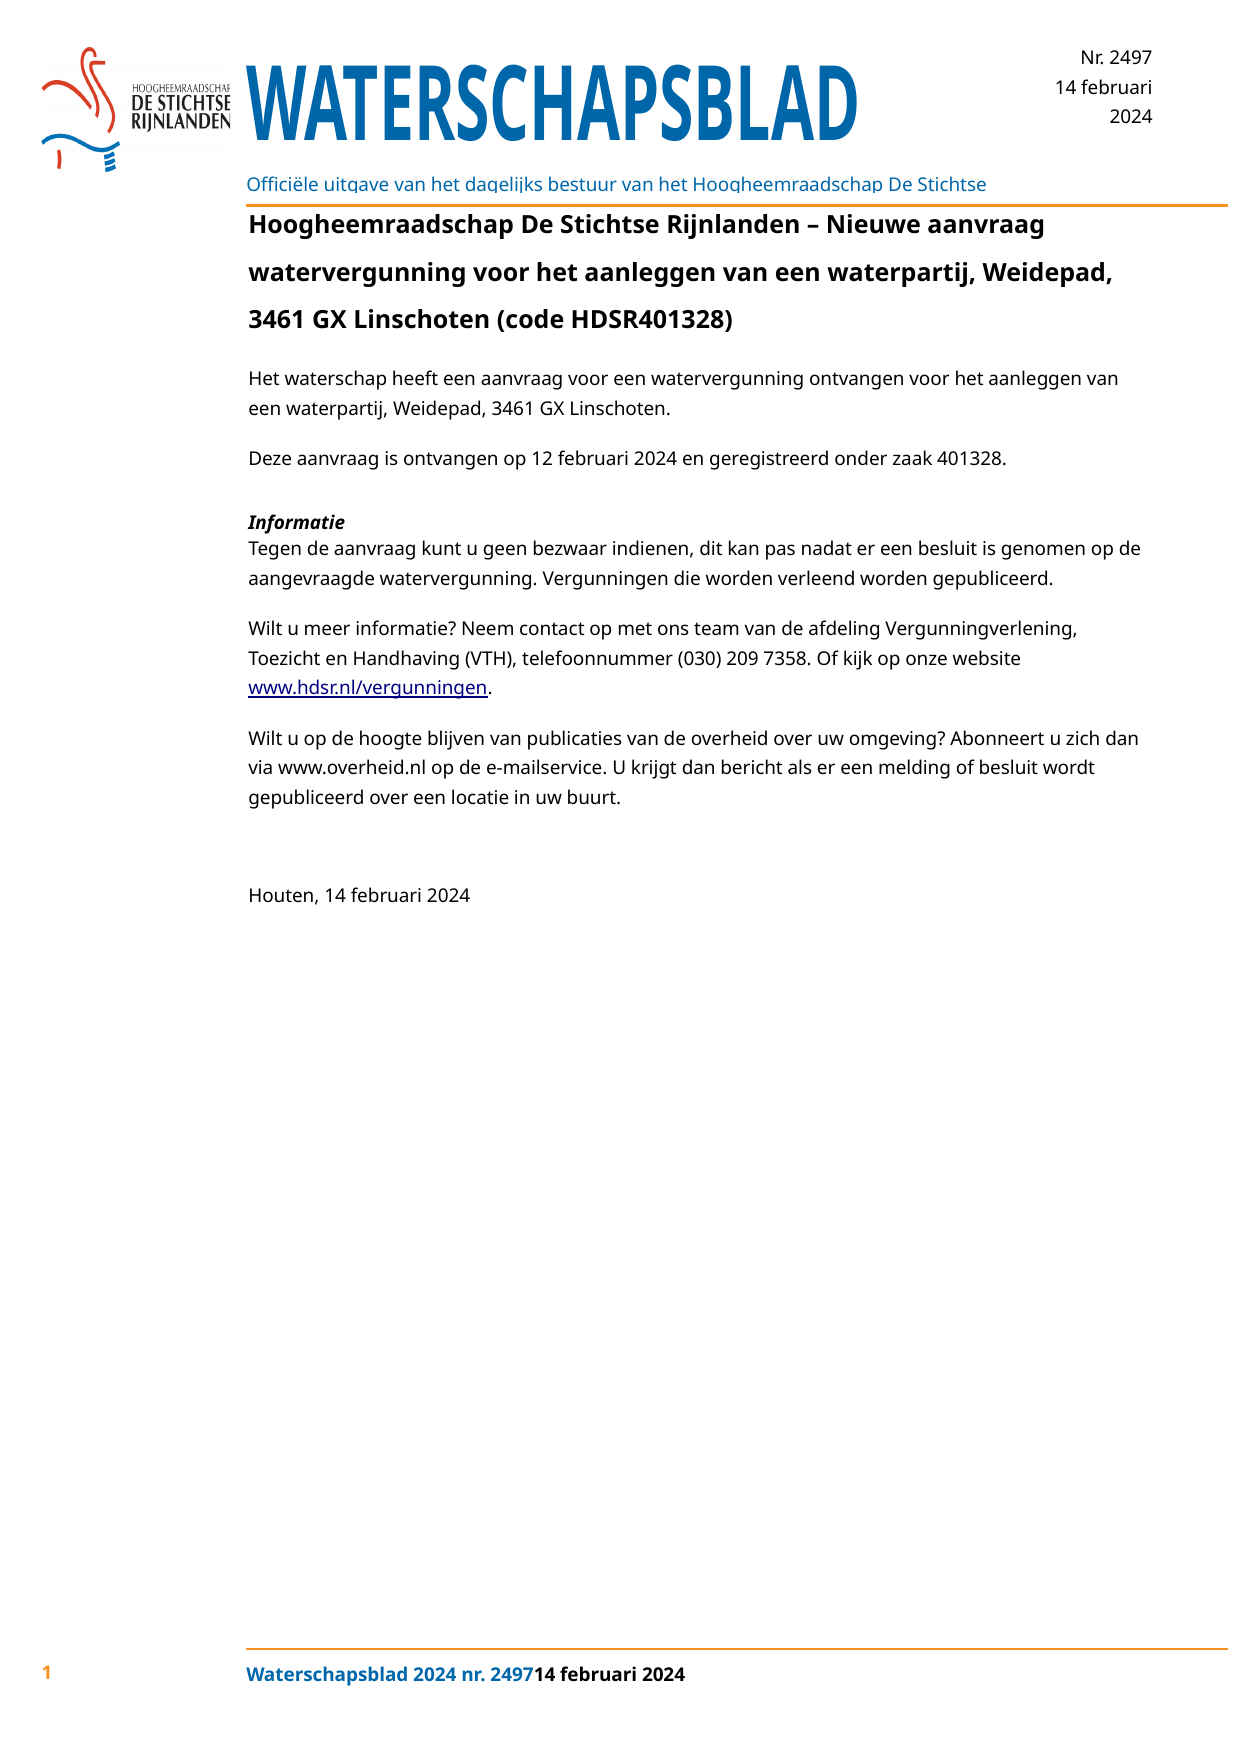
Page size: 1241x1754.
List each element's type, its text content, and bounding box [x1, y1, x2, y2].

text Informatie [248, 509, 1152, 535]
text Hoogheemraadschap De Stichtse Rijnlanden – Nieuwe aanvraag watervergunning voor het aanleggen van een waterpartij, Weidepad, 3461 GX Linschoten (code HDSR401328) [248, 207, 1152, 336]
text Het waterschap heeft een aanvraag voor een watervergunning ontvangen voor het aanleggen van een waterpartij, Weidepad, 3461 GX Linschoten. [248, 366, 1152, 421]
text Tegen de aanvraag kunt u geen bezwaar indienen, dit kan pas nadat er een besluit is genomen op de aangevraagde watervergunning. Vergunningen die worden verleend worden gepubliceerd. [248, 535, 1152, 591]
picture [41, 47, 231, 172]
text Wilt u op de hoogte blijven van publicaties van de overheid over uw omgeving? Abonneert u zich dan via www.overheid.nl op de e-mailservice. U krijgt dan bericht als er een melding of besluit wordt gepubliceerd over een locatie in uw buurt. [248, 725, 1152, 810]
text Deze aanvraag is ontvangen op 12 februari 2024 en geregistreerd onder zaak 401328. [248, 446, 1152, 471]
text Wilt u meer informatie? Neem contact op met ons team van de afdeling Vergunningverlening, Toezicht en Handhaving (VTH), telefoonnummer (030) 209 7358. Of kijk op onze website www.hdsr.nl/vergunningen. [248, 615, 1152, 700]
text Houten, 14 februari 2024 [248, 882, 1152, 908]
